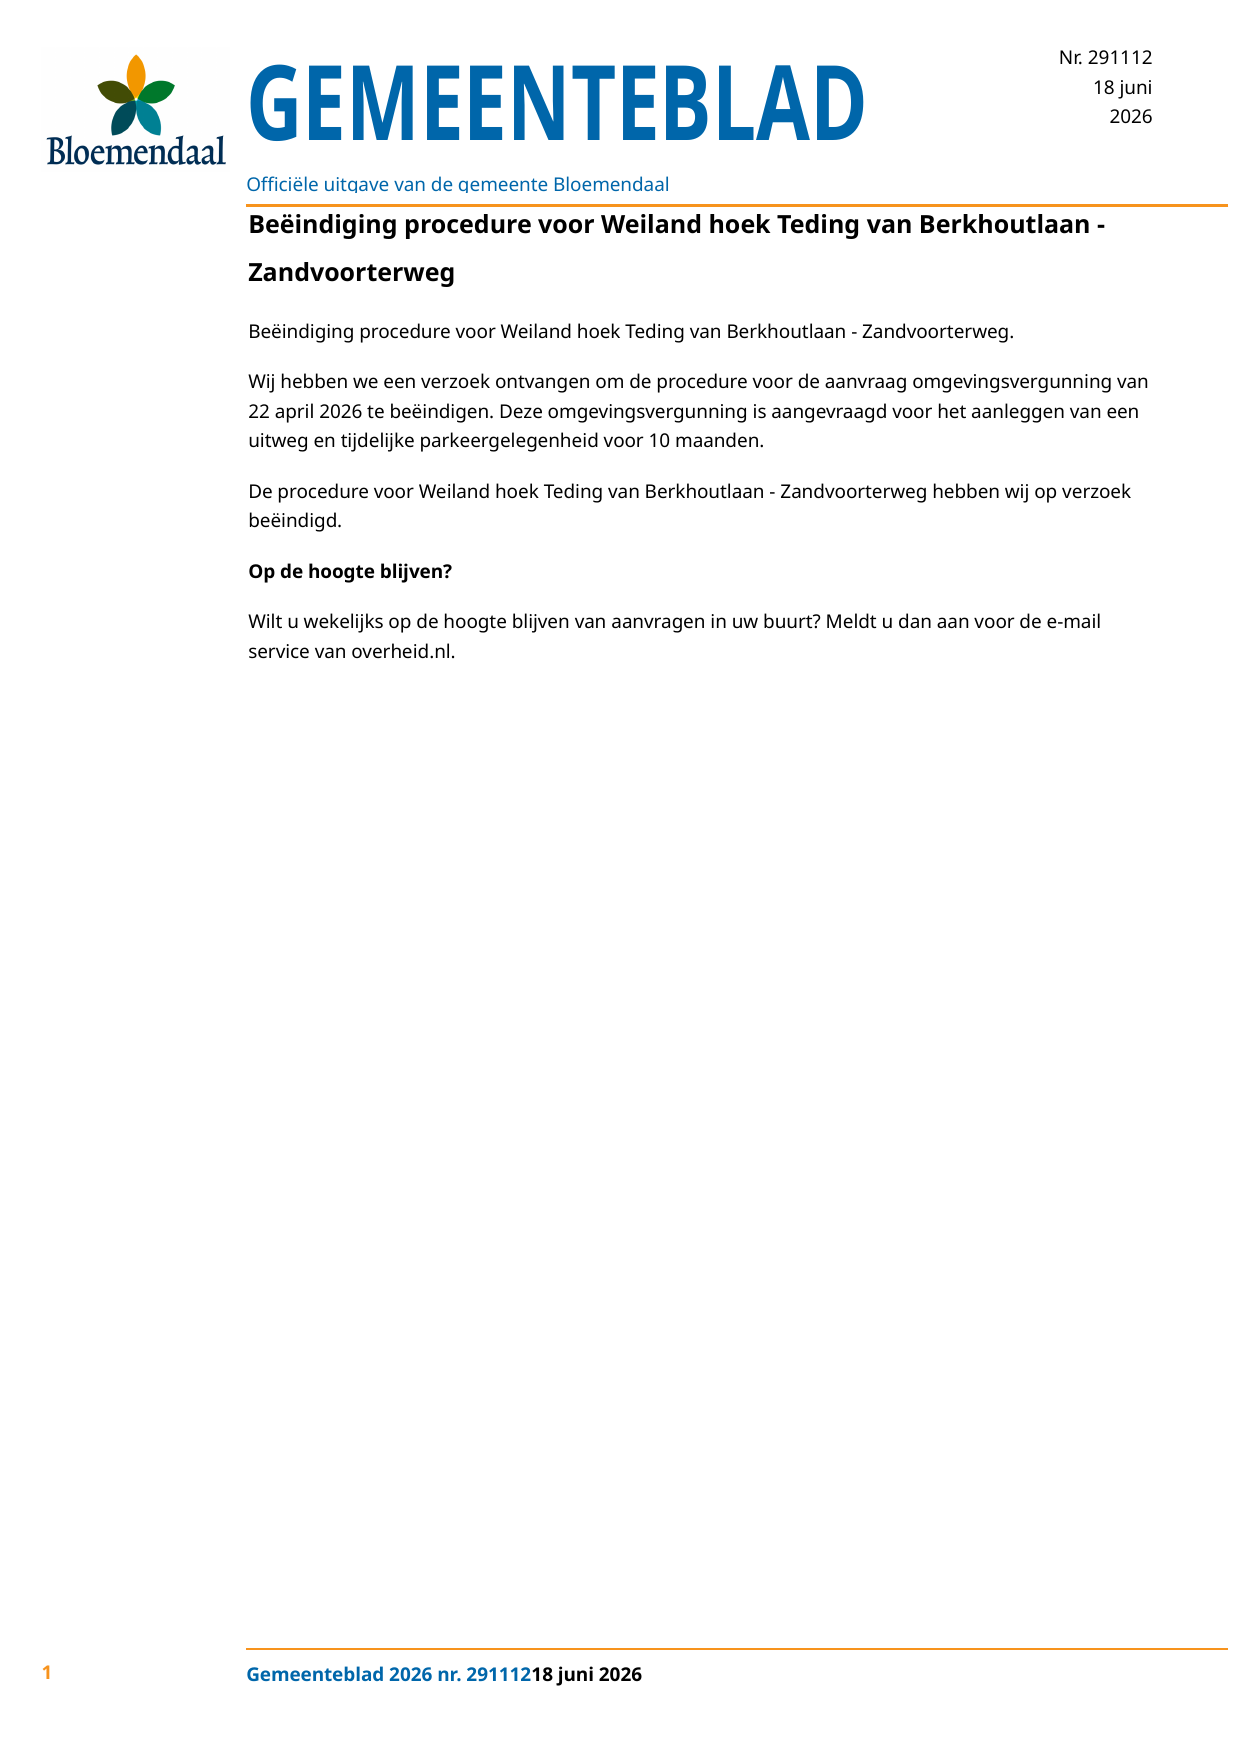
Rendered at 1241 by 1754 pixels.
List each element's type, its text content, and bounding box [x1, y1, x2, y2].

text De procedure voor Weiland hoek Teding van Berkhoutlaan - Zandvoorterweg hebben wij op verzoek beëindigd. [248, 478, 1152, 533]
picture [41, 47, 231, 172]
text Wilt u wekelijks op de hoogte blijven van aanvragen in uw buurt? Meldt u dan aan voor de e-mail service van overheid.nl. [248, 608, 1152, 664]
text Wij hebben we een verzoek ontvangen om de procedure voor de aanvraag omgevingsvergunning van 22 april 2026 te beëindigen. Deze omgevingsvergunning is aangevraagd voor het aanleggen van een uitweg en tijdelijke parkeergelegenheid voor 10 maanden. [248, 368, 1152, 453]
text Beëindiging procedure voor Weiland hoek Teding van Berkhoutlaan - Zandvoorterweg. [248, 318, 1152, 344]
text Beëindiging procedure voor Weiland hoek Teding van Berkhoutlaan - Zandvoorterweg [248, 207, 1152, 288]
text Op de hoogte blijven? [248, 558, 1152, 584]
